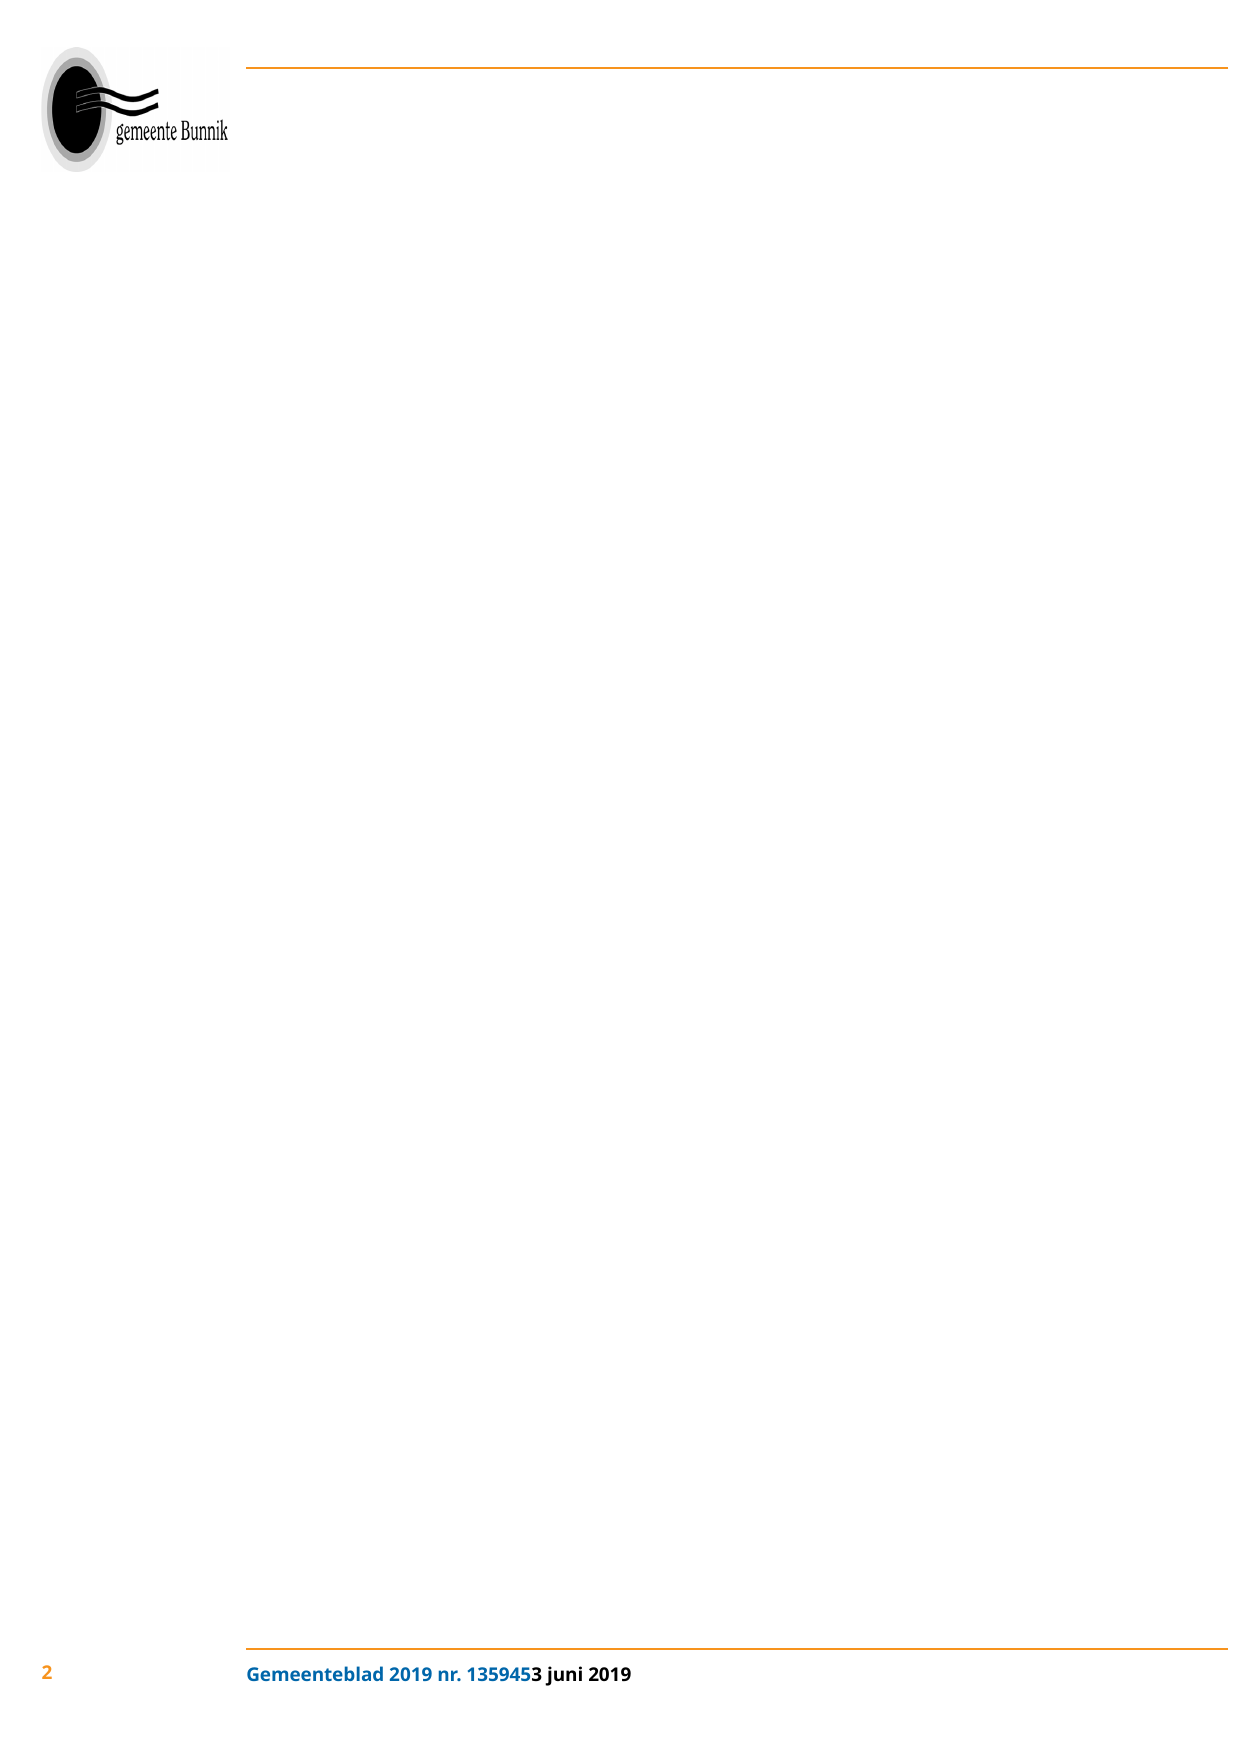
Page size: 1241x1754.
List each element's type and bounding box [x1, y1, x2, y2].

picture [41, 47, 231, 172]
